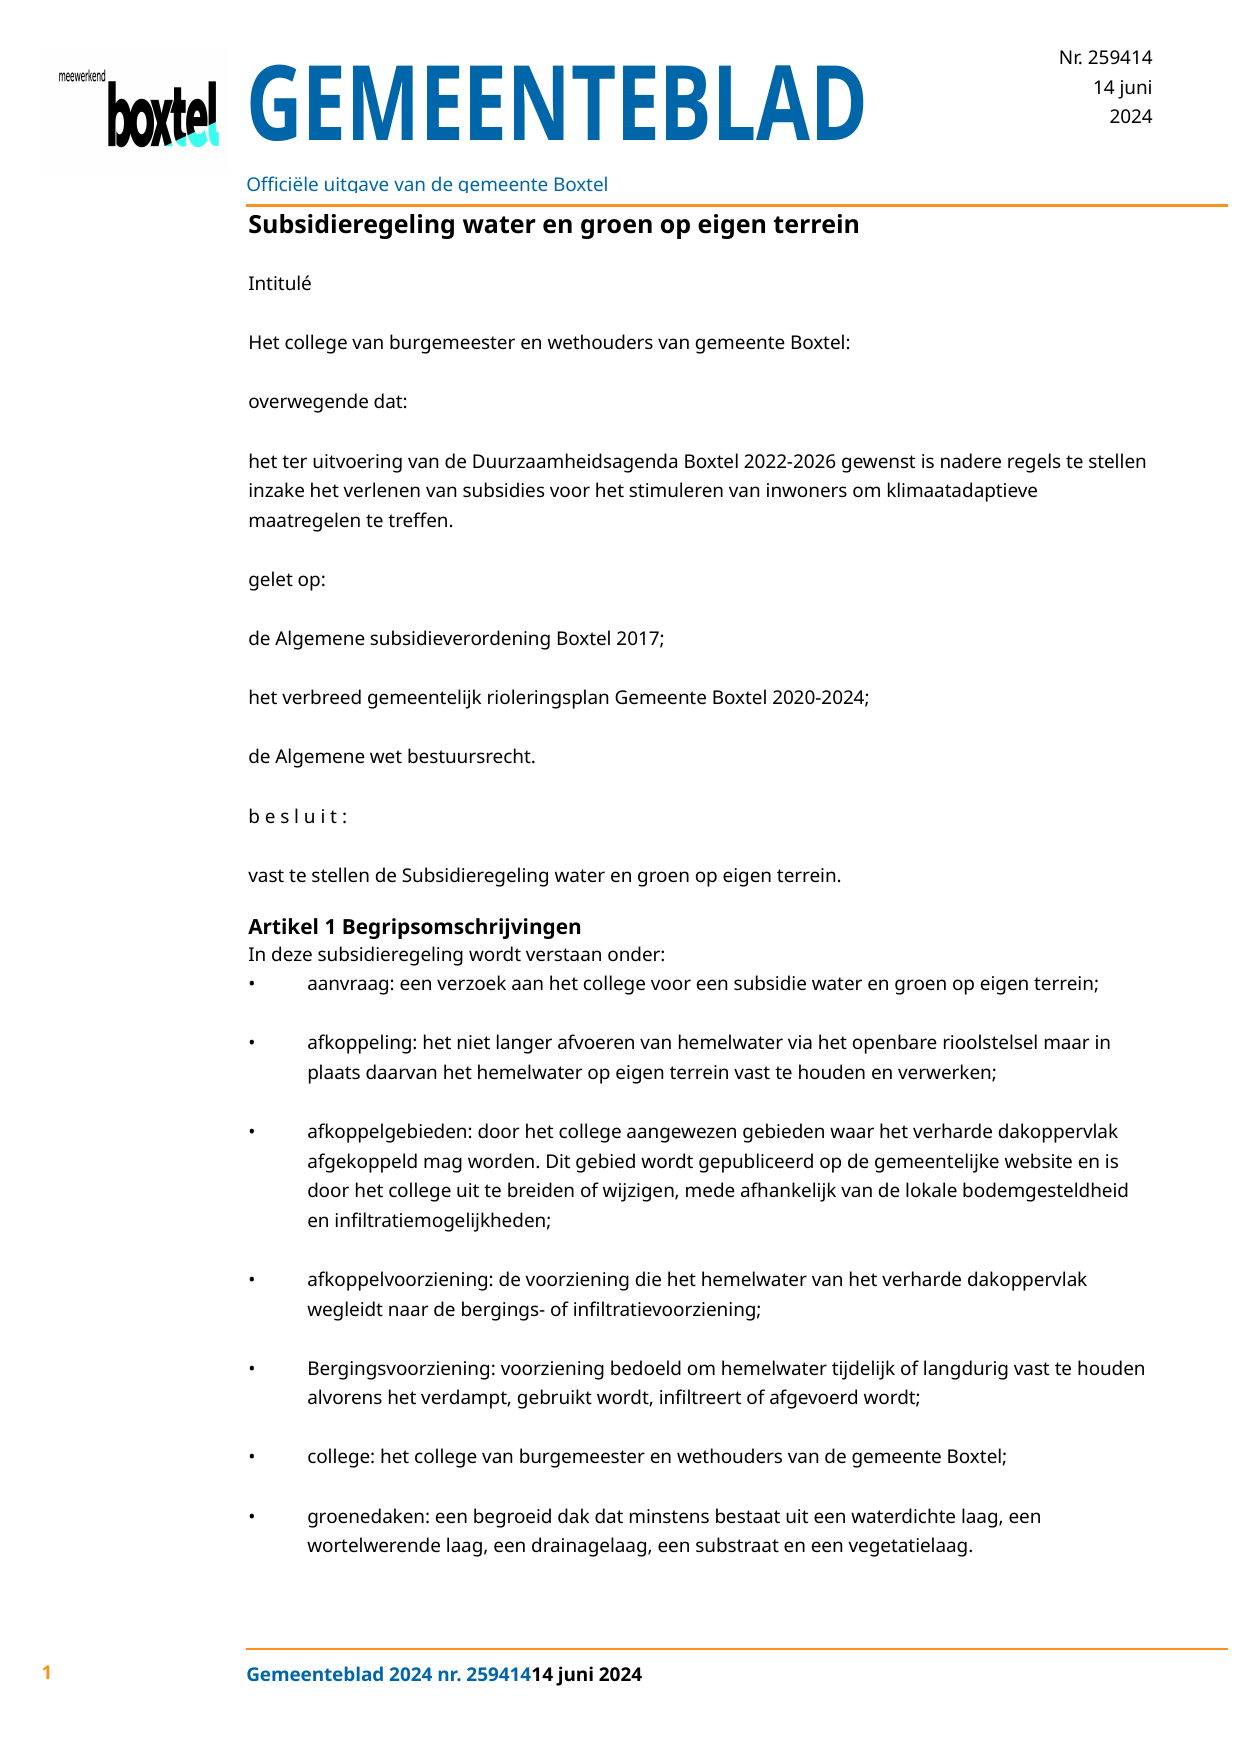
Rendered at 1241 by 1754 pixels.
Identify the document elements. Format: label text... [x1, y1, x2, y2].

text vast te stellen de Subsidieregeling water en groen op eigen terrein. [248, 862, 1152, 888]
list aanvraag: een verzoek aan het college voor een subsidie water en groen op eigen terrein; [248, 970, 1152, 996]
list afkoppeling: het niet langer afvoeren van hemelwater via het openbare rioolstelsel maar in plaats daarvan het hemelwater op eigen terrein vast te houden en verwerken; [248, 1029, 1152, 1085]
list afkoppelvoorziening: de voorziening die het hemelwater van het verharde dakoppervlak wegleidt naar de bergings- of infiltratievoorziening; [248, 1266, 1152, 1322]
text de Algemene wet bestuursrecht. [248, 744, 1152, 769]
text het ter uitvoering van de Duurzaamheidsagenda Boxtel 2022-2026 gewenst is nadere regels te stellen inzake het verlenen van subsidies voor het stimuleren van inwoners om klimaatadaptieve maatregelen te treffen. [248, 448, 1152, 533]
text In deze subsidieregeling wordt verstaan onder: [248, 941, 1152, 967]
text overwegende dat: [248, 389, 1152, 414]
text het verbreed gemeentelijk rioleringsplan Gemeente Boxtel 2020-2024; [248, 684, 1152, 710]
text gelet op: [248, 566, 1152, 592]
list college: het college van burgemeester en wethouders van de gemeente Boxtel; [248, 1444, 1152, 1469]
list groenedaken: een begroeid dak dat minstens bestaat uit een waterdichte laag, een wortelwerende laag, een drainagelaag, een substraat en een vegetatielaag. [248, 1503, 1152, 1558]
text Het college van burgemeester en wethouders van gemeente Boxtel: [248, 329, 1152, 355]
text b e s l u i t : [248, 803, 1152, 828]
list afkoppelgebieden: door het college aangewezen gebieden waar het verharde dakoppervlak afgekoppeld mag worden. Dit gebied wordt gepubliceerd op de gemeentelijke website en is door het college uit te breiden of wijzigen, mede afhankelijk van de lokale bodemgesteldheid en infiltratiemogelijkheden; [248, 1118, 1152, 1233]
text Subsidieregeling water en groen op eigen terrein [248, 207, 1152, 241]
list Bergingsvoorziening: voorziening bedoeld om hemelwater tijdelijk of langdurig vast te houden alvorens het verdampt, gebruikt wordt, infiltreert of afgevoerd wordt; [248, 1355, 1152, 1410]
text de Algemene subsidieverordening Boxtel 2017; [248, 625, 1152, 651]
text Intitulé [248, 270, 1152, 296]
text Artikel 1 Begripsomschrijvingen [248, 912, 1152, 941]
picture [41, 47, 231, 172]
